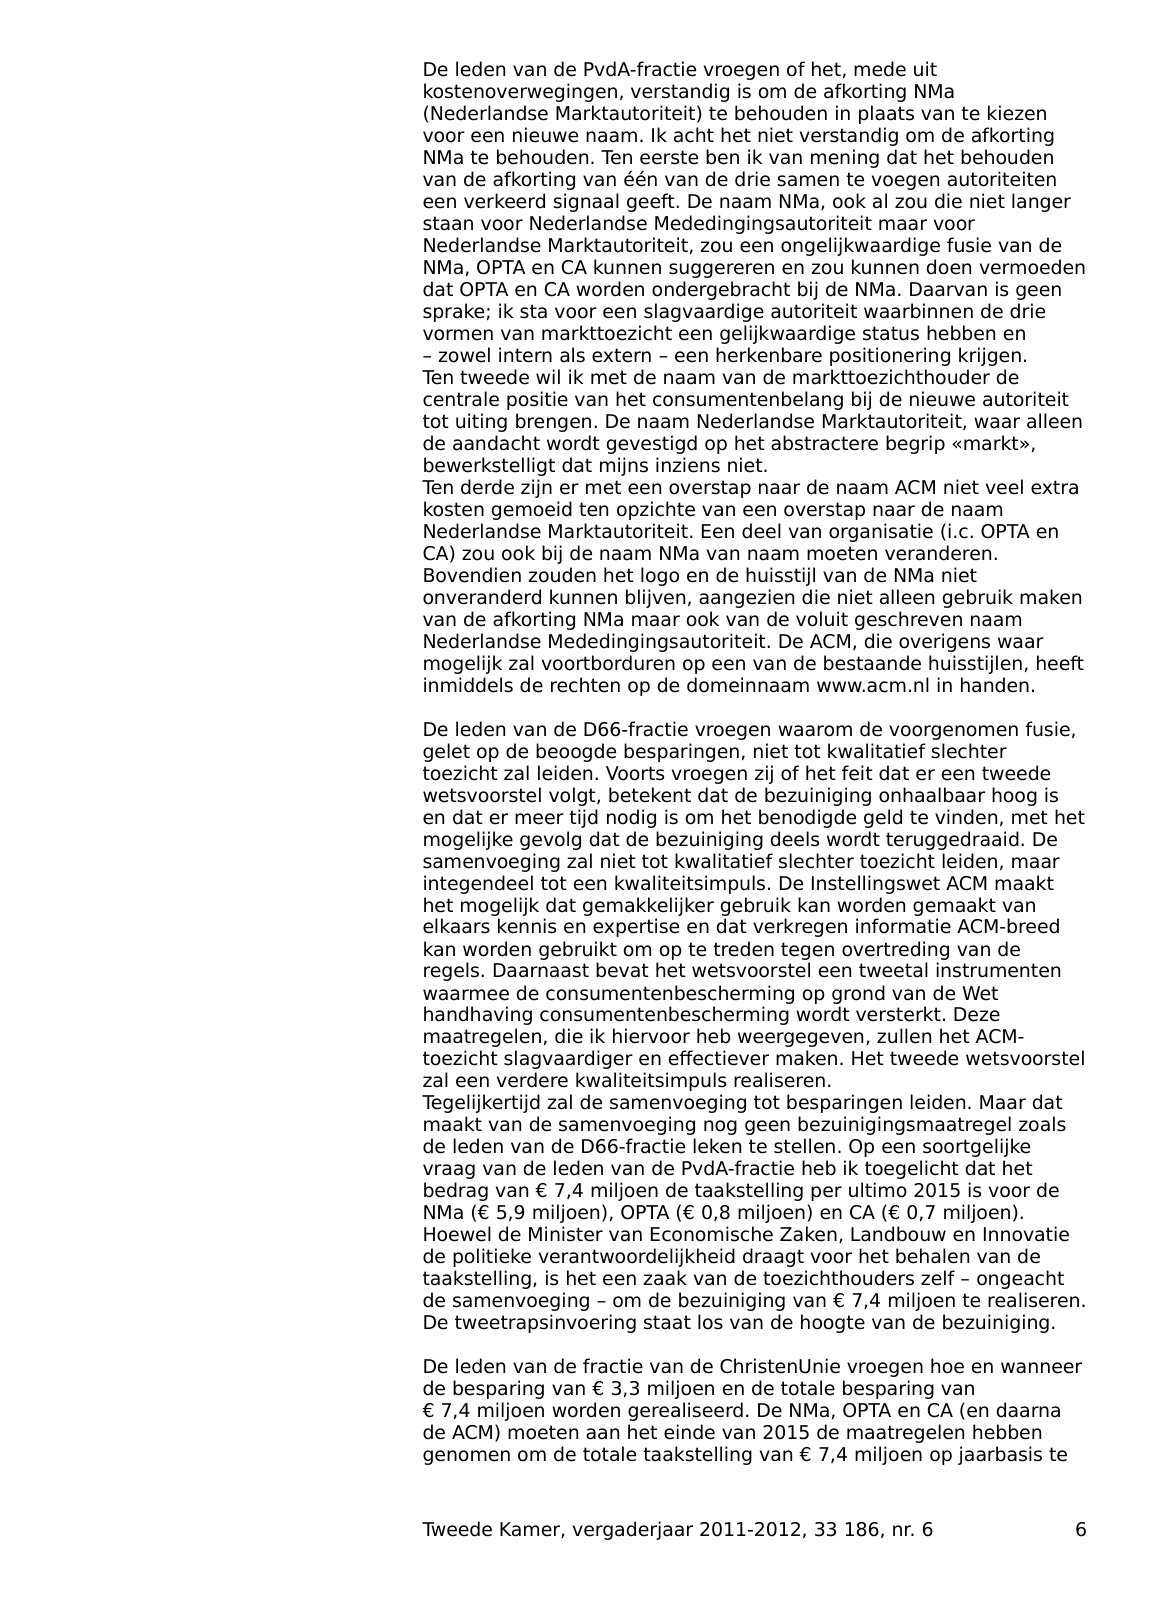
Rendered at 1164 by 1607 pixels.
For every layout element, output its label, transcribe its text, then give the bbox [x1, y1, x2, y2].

text De leden van de D66-fractie vroegen waarom de voorgenomen fusie, gelet op de beoogde besparingen, niet tot kwalitatief slechter toezicht zal leiden. Voorts vroegen zij of het feit dat er een tweede wetsvoorstel volgt, betekent dat de bezuiniging onhaalbaar hoog is en dat er meer tijd nodig is om het benodigde geld te vinden, met het mogelijke gevolg dat de bezuiniging deels wordt teruggedraaid. De samenvoeging zal niet tot kwalitatief slechter toezicht leiden, maar integendeel tot een kwaliteitsimpuls. De Instellingswet ACM maakt het mogelijk dat gemakkelijker gebruik kan worden gemaakt van elkaars kennis en expertise en dat verkregen informatie ACM-breed kan worden gebruikt om op te treden tegen overtreding van de regels. Daarnaast bevat het wetsvoorstel een tweetal instrumenten waarmee de consumentenbescherming op grond van de Wet handhaving consumentenbescherming wordt versterkt. Deze maatregelen, die ik hiervoor heb weergegeven, zullen het ACM-toezicht slagvaardiger en effectiever maken. Het tweede wetsvoorstel zal een verdere kwaliteitsimpuls realiseren. [422, 719, 1087, 1092]
text Tegelijkertijd zal de samenvoeging tot besparingen leiden. Maar dat maakt van de samenvoeging nog geen bezuinigingsmaatregel zoals de leden van de D66-fractie leken te stellen. Op een soortgelijke vraag van de leden van de PvdA-fractie heb ik toegelicht dat het bedrag van € 7,4 miljoen de taakstelling per ultimo 2015 is voor de NMa (€ 5,9 miljoen), OPTA (€ 0,8 miljoen) en CA (€ 0,7 miljoen). Hoewel de Minister van Economische Zaken, Landbouw en Innovatie de politieke verantwoordelijkheid draagt voor het behalen van de taakstelling, is het een zaak van de toezichthouders zelf – ongeacht de samenvoeging – om de bezuiniging van € 7,4 miljoen te realiseren. De tweetrapsinvoering staat los van de hoogte van de bezuiniging. [422, 1092, 1087, 1334]
text De leden van de fractie van de ChristenUnie vroegen hoe en wanneer de besparing van € 3,3 miljoen en de totale besparing van € 7,4 miljoen worden gerealiseerd. De NMa, OPTA en CA (en daarna de ACM) moeten aan het einde van 2015 de maatregelen hebben genomen om de totale taakstelling van € 7,4 miljoen op jaarbasis te [422, 1356, 1087, 1466]
text De leden van de PvdA-fractie vroegen of het, mede uit kostenoverwegingen, verstandig is om de afkorting NMa (Nederlandse Marktautoriteit) te behouden in plaats van te kiezen voor een nieuwe naam. Ik acht het niet verstandig om de afkorting NMa te behouden. Ten eerste ben ik van mening dat het behouden van de afkorting van één van de drie samen te voegen autoriteiten een verkeerd signaal geeft. De naam NMa, ook al zou die niet langer staan voor Nederlandse Mededingingsautoriteit maar voor Nederlandse Marktautoriteit, zou een ongelijkwaardige fusie van de NMa, OPTA en CA kunnen suggereren en zou kunnen doen vermoeden dat OPTA en CA worden ondergebracht bij de NMa. Daarvan is geen sprake; ik sta voor een slagvaardige autoriteit waarbinnen de drie vormen van markttoezicht een gelijkwaardige status hebben en – zowel intern als extern – een herkenbare positionering krijgen. [422, 59, 1087, 367]
text Ten tweede wil ik met de naam van de markttoezichthouder de centrale positie van het consumentenbelang bij de nieuwe autoriteit tot uiting brengen. De naam Nederlandse Marktautoriteit, waar alleen de aandacht wordt gevestigd op het abstractere begrip «markt», bewerkstelligt dat mijns inziens niet. [422, 367, 1087, 477]
text Ten derde zijn er met een overstap naar de naam ACM niet veel extra kosten gemoeid ten opzichte van een overstap naar de naam Nederlandse Marktautoriteit. Een deel van organisatie (i.c. OPTA en CA) zou ook bij de naam NMa van naam moeten veranderen. Bovendien zouden het logo en de huisstijl van de NMa niet onveranderd kunnen blijven, aangezien die niet alleen gebruik maken van de afkorting NMa maar ook van de voluit geschreven naam Nederlandse Mededingingsautoriteit. De ACM, die overigens waar mogelijk zal voortborduren op een van de bestaande huisstijlen, heeft inmiddels de rechten op de domeinnaam www.acm.nl in handen. [422, 477, 1087, 696]
